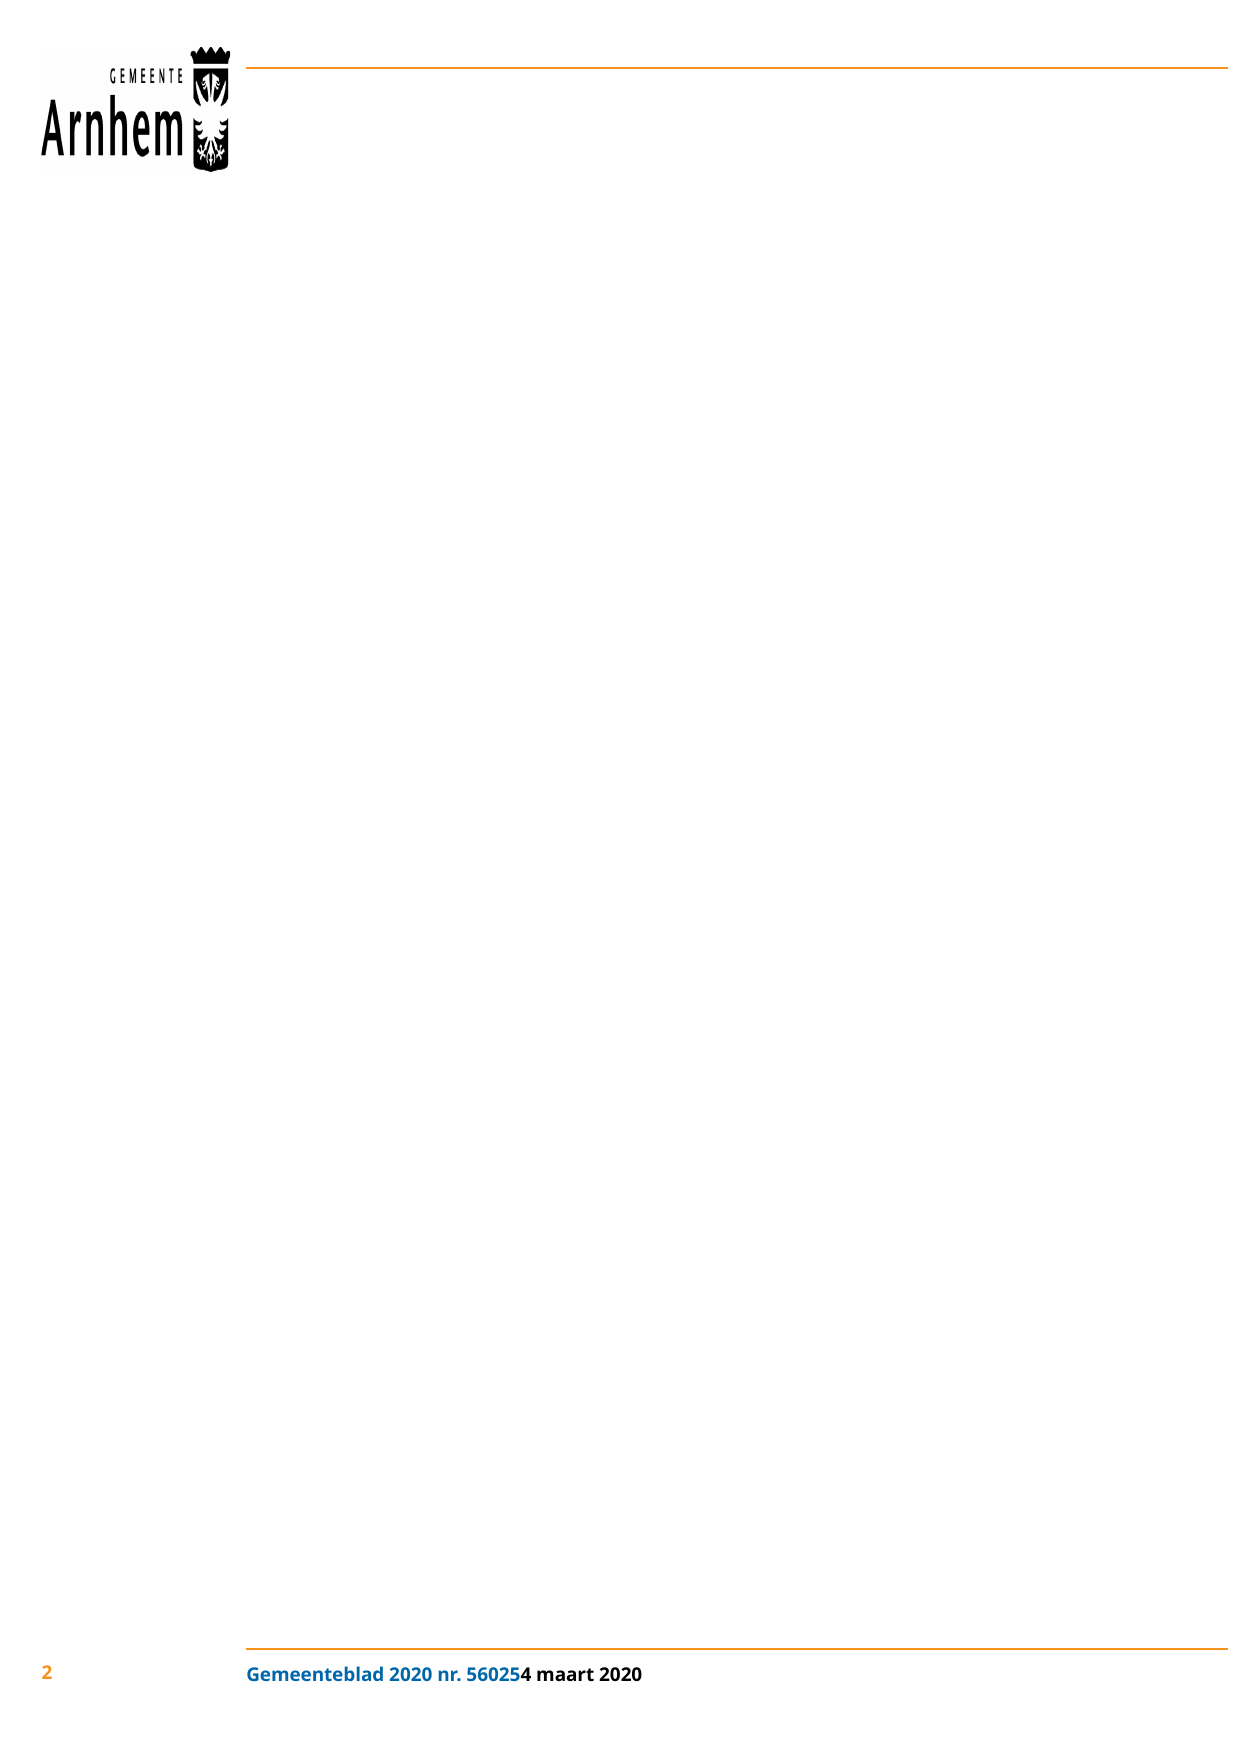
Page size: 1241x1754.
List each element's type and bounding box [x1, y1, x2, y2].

picture [41, 47, 231, 172]
